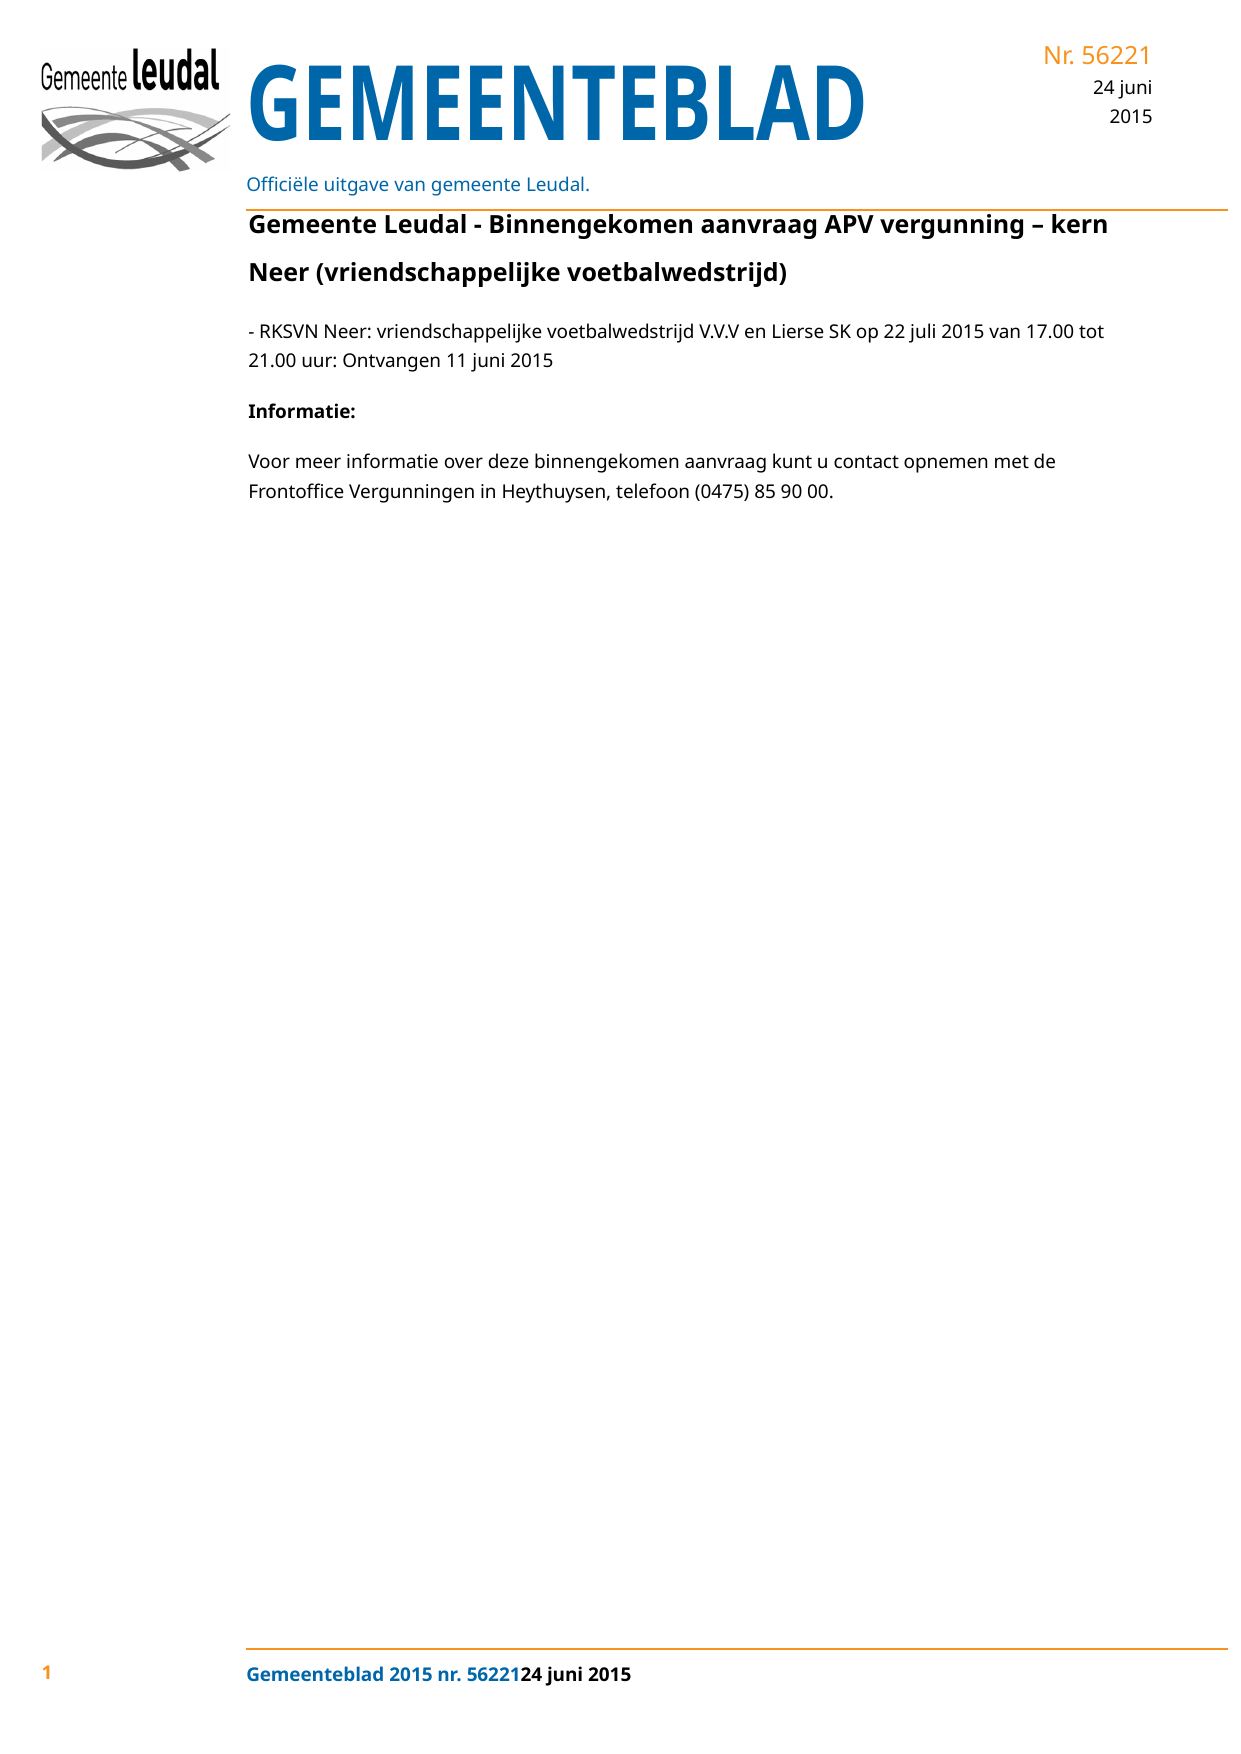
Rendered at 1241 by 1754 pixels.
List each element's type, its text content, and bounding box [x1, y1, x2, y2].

text Voor meer informatie over deze binnengekomen aanvraag kunt u contact opnemen met de Frontoffice Vergunningen in Heythuysen, telefoon (0475) 85 90 00. [248, 448, 1152, 504]
text Informatie: [248, 398, 1152, 424]
text - RKSVN Neer: vriendschappelijke voetbalwedstrijd V.V.V en Lierse SK op 22 juli 2015 van 17.00 tot 21.00 uur: Ontvangen 11 juni 2015 [248, 318, 1152, 373]
picture [41, 47, 231, 172]
text Gemeente Leudal - Binnengekomen aanvraag APV vergunning – kern Neer (vriendschappelijke voetbalwedstrijd) [248, 211, 1152, 288]
